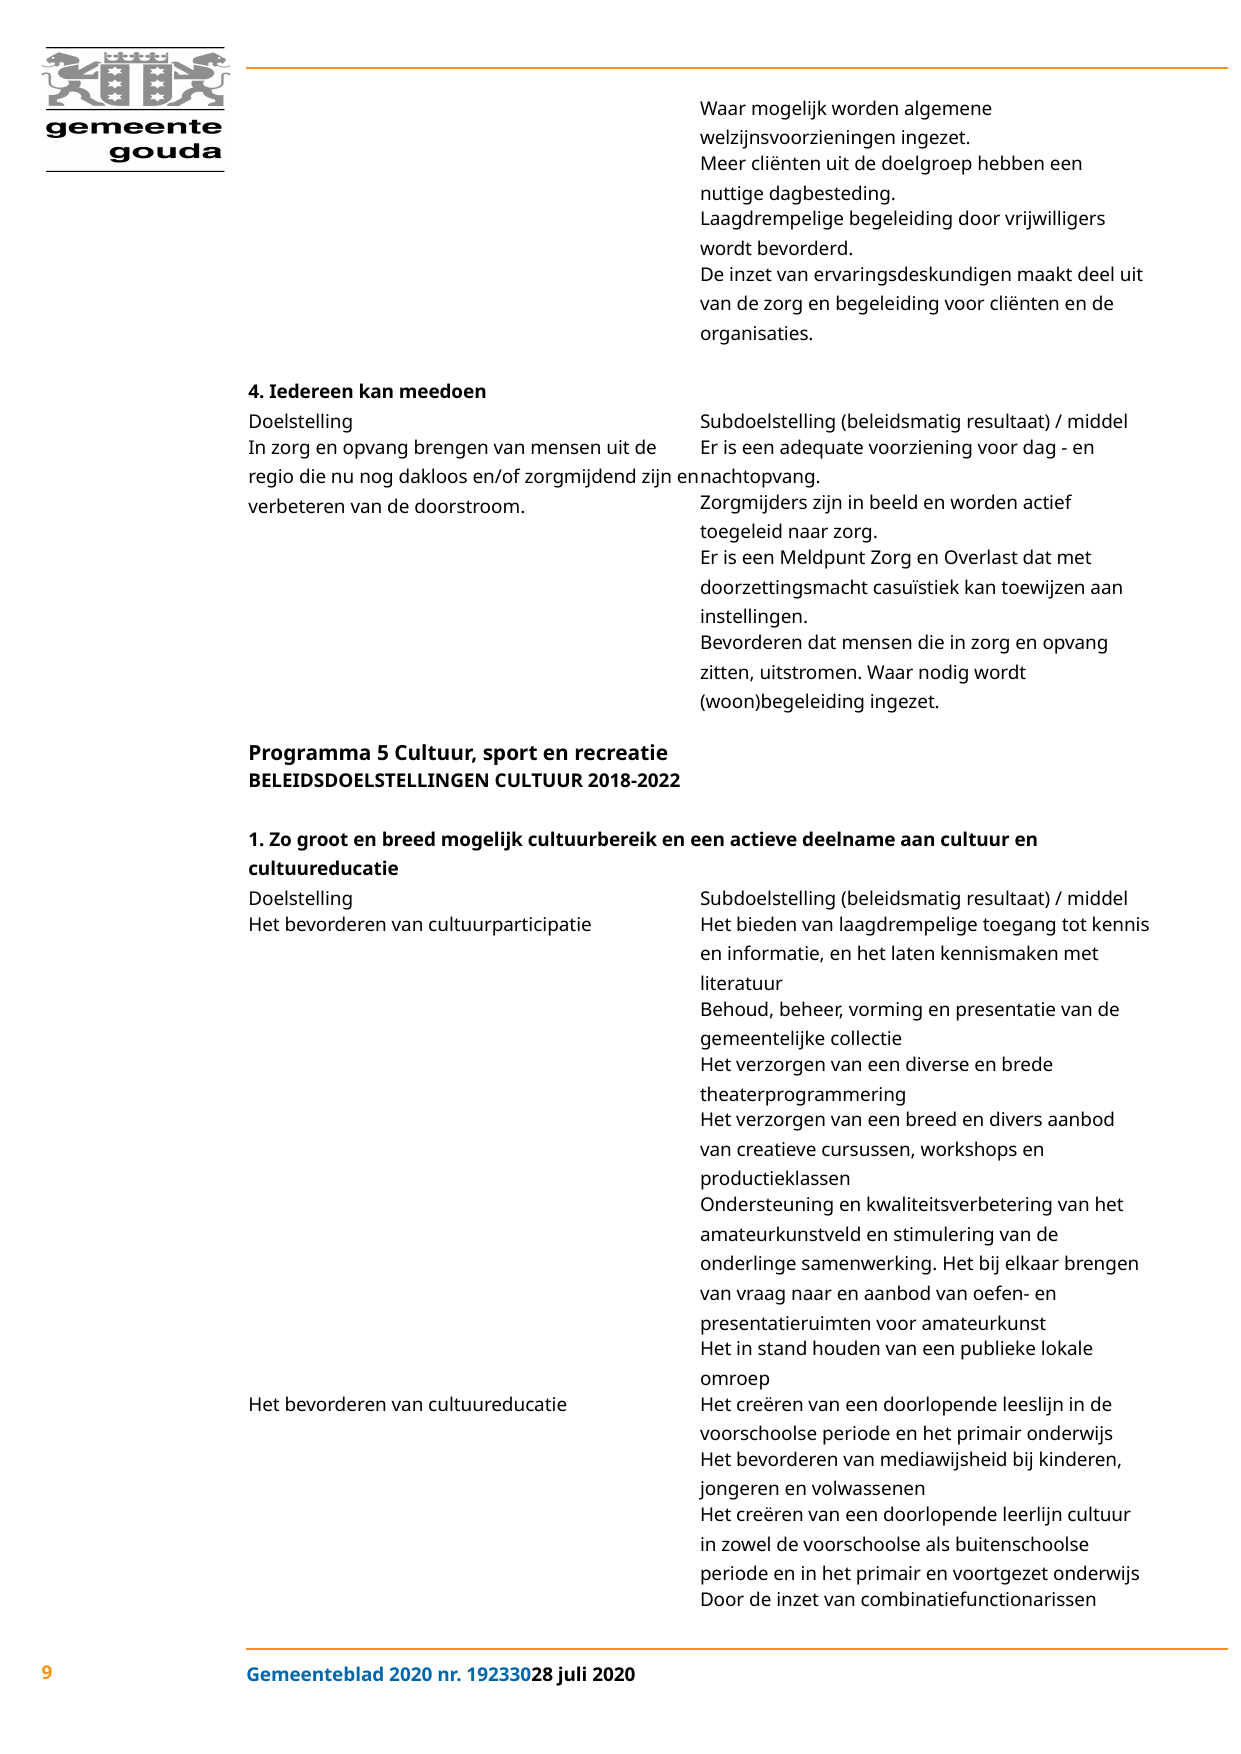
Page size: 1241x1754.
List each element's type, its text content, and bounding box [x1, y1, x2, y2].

table_cell Het verzorgen van een diverse en brede theaterprogrammering [700, 1051, 1152, 1106]
table_cell De inzet van ervaringsdeskundigen maakt deel uit van de zorg en begeleiding voor cliënten en de organisaties. [700, 261, 1152, 346]
table_cell [248, 95, 700, 346]
table_cell Zorgmijders zijn in beeld en worden actief toegeleid naar zorg. [700, 489, 1152, 544]
table_cell Het creëren van een doorlopende leerlijn cultuur in zowel de voorschoolse als buitenschoolse periode en in het primair en voortgezet onderwijs [700, 1501, 1152, 1586]
table_cell Meer cliënten uit de doelgroep hebben een nuttige dagbesteding. [700, 150, 1152, 205]
text BELEIDSDOELSTELLINGEN CULTUUR 2018-2022 [248, 767, 1152, 792]
table_cell Bevorderen dat mensen die in zorg en opvang zitten, uitstromen. Waar nodig wordt (woon)begeleiding ingezet. [700, 629, 1152, 714]
table_cell Er is een adequate voorziening voor dag - en nachtopvang. [700, 434, 1152, 489]
table_cell Het bevorderen van mediawijsheid bij kinderen, jongeren en volwassenen [700, 1446, 1152, 1501]
table_cell Het bieden van laagdrempelige toegang tot kennis en informatie, en het laten kennismaken met literatuur [700, 911, 1152, 996]
table_cell Er is een Meldpunt Zorg en Overlast dat met doorzettingsmacht casuïstiek kan toewijzen aan instellingen. [700, 545, 1152, 629]
table_cell Het in stand houden van een publieke lokale omroep [700, 1335, 1152, 1391]
table_cell Het verzorgen van een breed en divers aanbod van creatieve cursussen, workshops en productieklassen [700, 1106, 1152, 1191]
table_cell Het creëren van een doorlopende leeslijn in de voorschoolse periode en het primair onderwijs [700, 1391, 1152, 1446]
table_cell Laagdrempelige begeleiding door vrijwilligers wordt bevorderd. [700, 205, 1152, 261]
table_header Doelstelling [248, 408, 700, 434]
table_cell In zorg en opvang brengen van mensen uit de regio die nu nog dakloos en/of zorgmijdend zijn en verbeteren van de doorstroom. [248, 434, 700, 714]
table_cell Waar mogelijk worden algemene welzijnsvoorzieningen ingezet. [700, 95, 1152, 150]
table_cell Door de inzet van combinatiefunctionarissen [700, 1586, 1152, 1612]
table_cell Het bevorderen van cultuurparticipatie [248, 911, 700, 1391]
picture [41, 47, 231, 172]
table_cell Behoud, beheer, vorming en presentatie van de gemeentelijke collectie [700, 996, 1152, 1051]
text 1. Zo groot en breed mogelijk cultuurbereik en een actieve deelname aan cultuur en cultuureducatie [248, 826, 1152, 881]
table_header Subdoelstelling (beleidsmatig resultaat) / middel [700, 408, 1152, 434]
table_header Subdoelstelling (beleidsmatig resultaat) / middel [700, 885, 1152, 911]
text 4. Iedereen kan meedoen [248, 378, 1152, 404]
table_header Doelstelling [248, 885, 700, 911]
text Programma 5 Cultuur, sport en recreatie [248, 738, 1152, 767]
table_cell Ondersteuning en kwaliteitsverbetering van het amateurkunstveld en stimulering van de onderlinge samenwerking. Het bij elkaar brengen van vraag naar en aanbod van oefen- en presentatieruimten voor amateurkunst [700, 1191, 1152, 1335]
table_cell Het bevorderen van cultuureducatie [248, 1391, 700, 1612]
